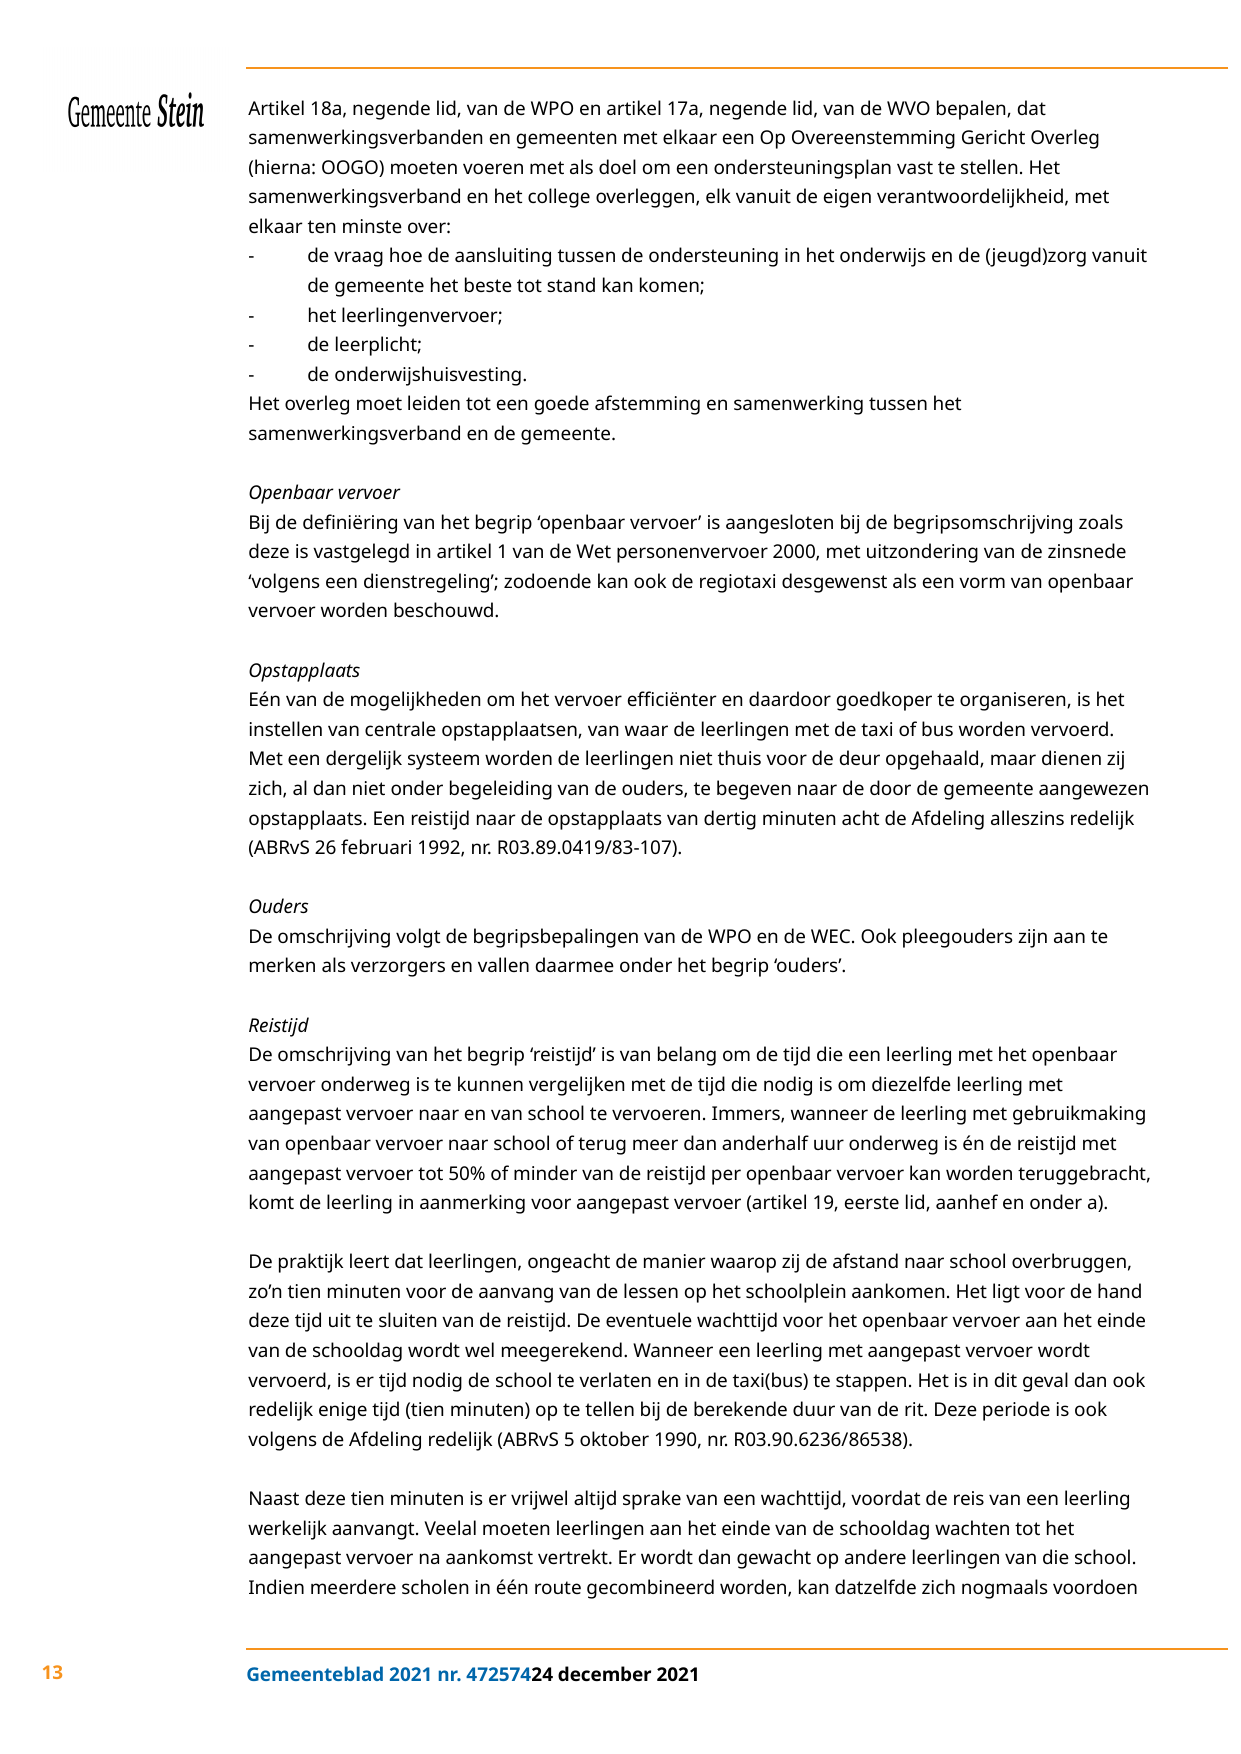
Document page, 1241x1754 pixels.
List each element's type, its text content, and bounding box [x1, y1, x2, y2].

text Artikel 18a, negende lid, van de WPO en artikel 17a, negende lid, van de WVO bepalen, dat samenwerkingsverbanden en gemeenten met elkaar een Op Overeenstemming Gericht Overleg (hierna: OOGO) moeten voeren met als doel om een ondersteuningsplan vast te stellen. Het samenwerkingsverband en het college overleggen, elk vanuit de eigen verantwoordelijkheid, met elkaar ten minste over: [248, 95, 1152, 239]
text Het overleg moet leiden tot een goede afstemming en samenwerking tussen het samenwerkingsverband en de gemeente. [248, 391, 1152, 446]
list de leerplicht; [248, 331, 1152, 357]
text Eén van de mogelijkheden om het vervoer efficiënter en daardoor goedkoper te organiseren, is het instellen van centrale opstapplaatsen, van waar de leerlingen met de taxi of bus worden vervoerd. Met een dergelijk systeem worden de leerlingen niet thuis voor de deur opgehaald, maar dienen zij zich, al dan niet onder begeleiding van de ouders, te begeven naar de door de gemeente aangewezen opstapplaats. Een reistijd naar de opstapplaats van dertig minuten acht de Afdeling alleszins redelijk (ABRvS 26 februari 1992, nr. R03.89.0419/83-107). [248, 686, 1152, 860]
text Naast deze tien minuten is er vrijwel altijd sprake van een wachttijd, voordat de reis van een leerling werkelijk aanvangt. Veelal moeten leerlingen aan het einde van de schooldag wachten tot het aangepast vervoer na aankomst vertrekt. Er wordt dan gewacht op andere leerlingen van die school. Indien meerdere scholen in één route gecombineerd worden, kan datzelfde zich nogmaals voordoen [248, 1485, 1152, 1600]
text Ouders [248, 893, 1152, 919]
list de onderwijshuisvesting. [248, 361, 1152, 387]
text Opstapplaats [248, 657, 1152, 683]
text Openbaar vervoer [248, 479, 1152, 505]
text De omschrijving volgt de begripsbepalingen van de WPO en de WEC. Ook pleegouders zijn aan te merken als verzorgers en vallen daarmee onder het begrip ‘ouders’. [248, 923, 1152, 978]
text Bij de definiëring van het begrip ‘openbaar vervoer’ is aangesloten bij de begripsomschrijving zoals deze is vastgelegd in artikel 1 van de Wet personenvervoer 2000, met uitzondering van de zinsnede ‘volgens een dienstregeling’; zodoende kan ook de regiotaxi desgewenst als een vorm van openbaar vervoer worden beschouwd. [248, 509, 1152, 623]
text Reistijd [248, 1012, 1152, 1038]
list het leerlingenvervoer; [248, 302, 1152, 328]
picture [41, 47, 231, 172]
text De omschrijving van het begrip ‘reistijd’ is van belang om de tijd die een leerling met het openbaar vervoer onderweg is te kunnen vergelijken met de tijd die nodig is om diezelfde leerling met aangepast vervoer naar en van school te vervoeren. Immers, wanneer de leerling met gebruikmaking van openbaar vervoer naar school of terug meer dan anderhalf uur onderweg is én de reistijd met aangepast vervoer tot 50% of minder van de reistijd per openbaar vervoer kan worden teruggebracht, komt de leerling in aanmerking voor aangepast vervoer (artikel 19, eerste lid, aanhef en onder a). [248, 1041, 1152, 1215]
list de vraag hoe de aansluiting tussen de ondersteuning in het onderwijs en de (jeugd)zorg vanuit de gemeente het beste tot stand kan komen; [248, 243, 1152, 298]
text De praktijk leert dat leerlingen, ongeacht de manier waarop zij de afstand naar school overbruggen, zo’n tien minuten voor de aanvang van de lessen op het schoolplein aankomen. Het ligt voor de hand deze tijd uit te sluiten van de reistijd. De eventuele wachttijd voor het openbaar vervoer aan het einde van de schooldag wordt wel meegerekend. Wanneer een leerling met aangepast vervoer wordt vervoerd, is er tijd nodig de school te verlaten en in de taxi(bus) te stappen. Het is in dit geval dan ook redelijk enige tijd (tien minuten) op te tellen bij de berekende duur van de rit. Deze periode is ook volgens de Afdeling redelijk (ABRvS 5 oktober 1990, nr. R03.90.6236/86538). [248, 1248, 1152, 1452]
